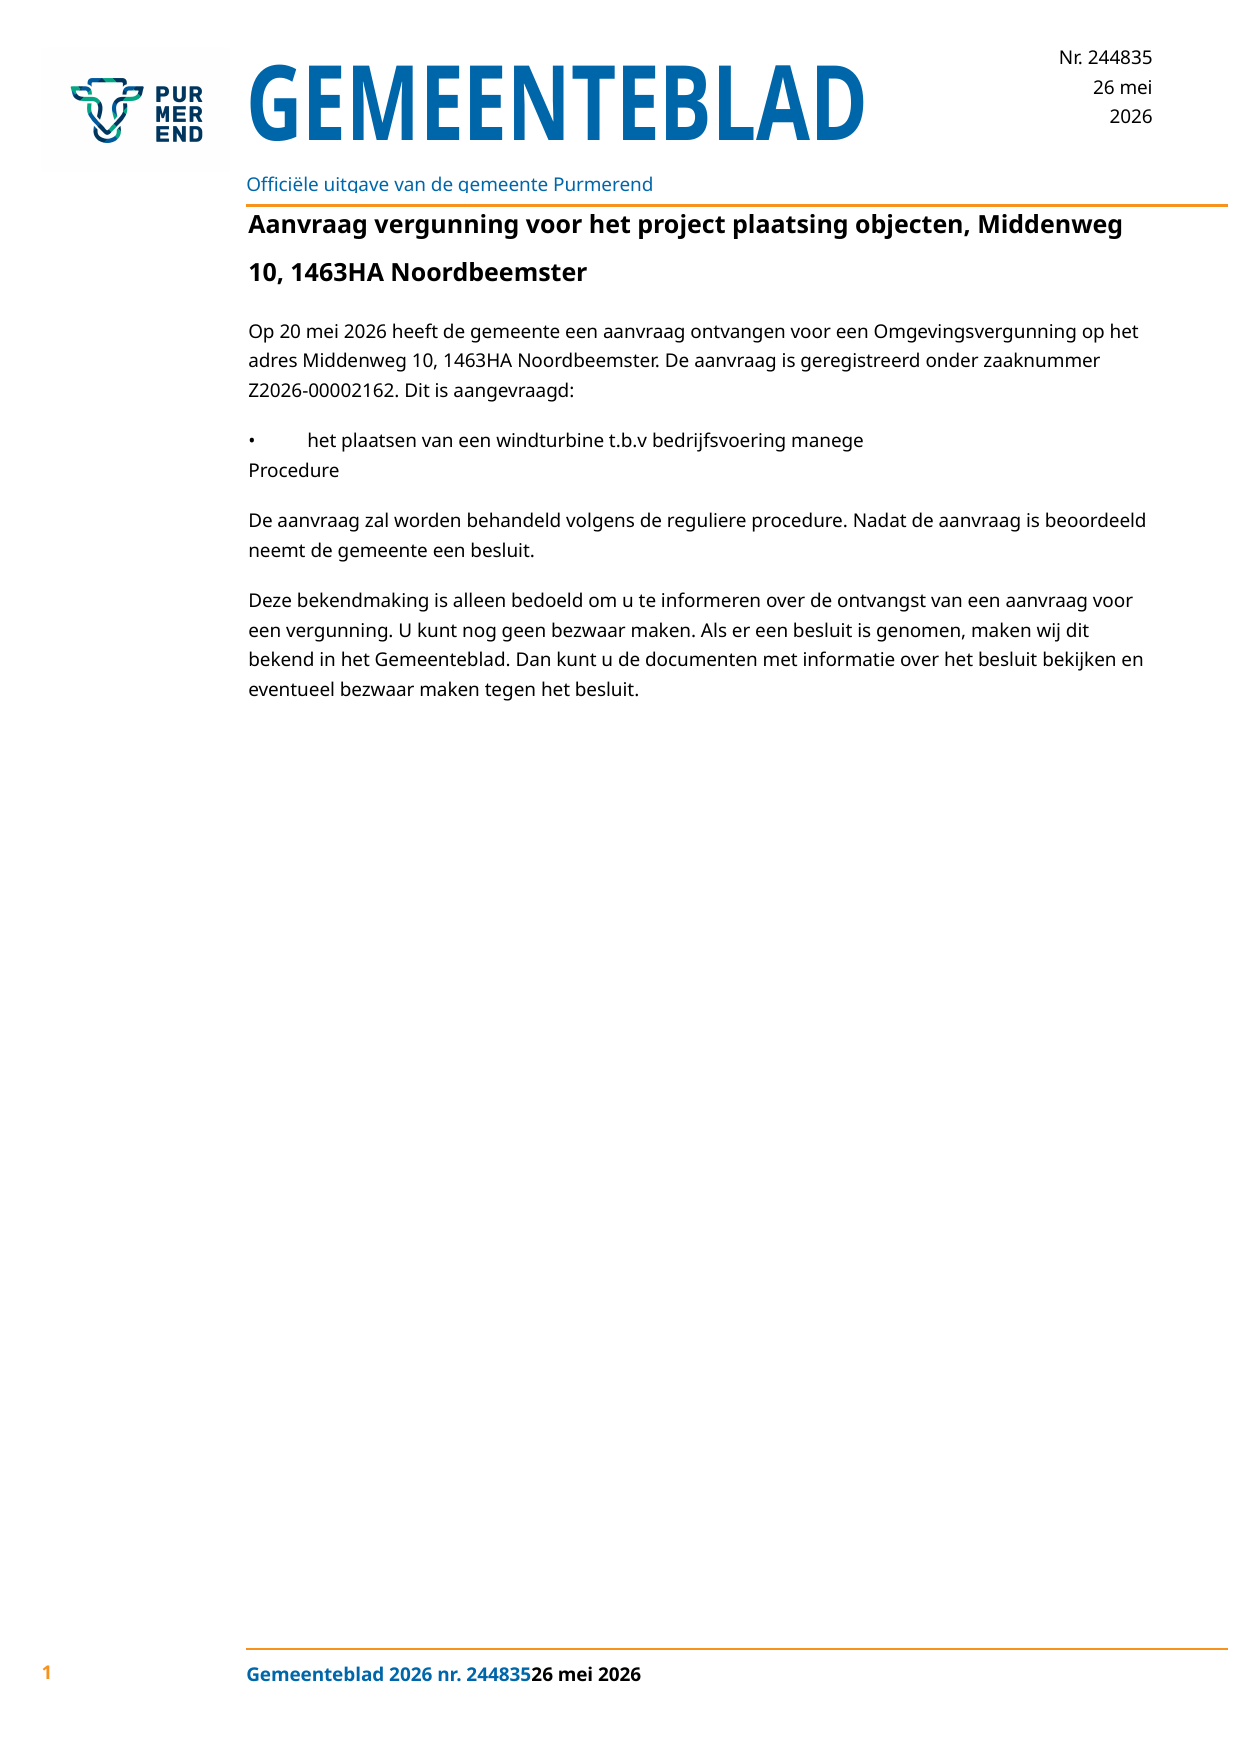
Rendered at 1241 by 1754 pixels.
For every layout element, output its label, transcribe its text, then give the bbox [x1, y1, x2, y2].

text De aanvraag zal worden behandeld volgens de reguliere procedure. Nadat de aanvraag is beoordeeld neemt de gemeente een besluit. [248, 507, 1152, 563]
picture [41, 47, 231, 172]
text Op 20 mei 2026 heeft de gemeente een aanvraag ontvangen voor een Omgevingsvergunning op het adres Middenweg 10, 1463HA Noordbeemster. De aanvraag is geregistreerd onder zaaknummer Z2026-00002162. Dit is aangevraagd: [248, 318, 1152, 403]
text Aanvraag vergunning voor het project plaatsing objecten, Middenweg 10, 1463HA Noordbeemster [248, 207, 1152, 288]
text Procedure [248, 457, 1152, 483]
text Deze bekendmaking is alleen bedoeld om u te informeren over de ontvangst van een aanvraag voor een vergunning. U kunt nog geen bezwaar maken. Als er een besluit is genomen, maken wij dit bekend in het Gemeenteblad. Dan kunt u de documenten met informatie over het besluit bekijken en eventueel bezwaar maken tegen het besluit. [248, 587, 1152, 702]
list het plaatsen van een windturbine t.b.v bedrijfsvoering manege [248, 427, 1152, 453]
